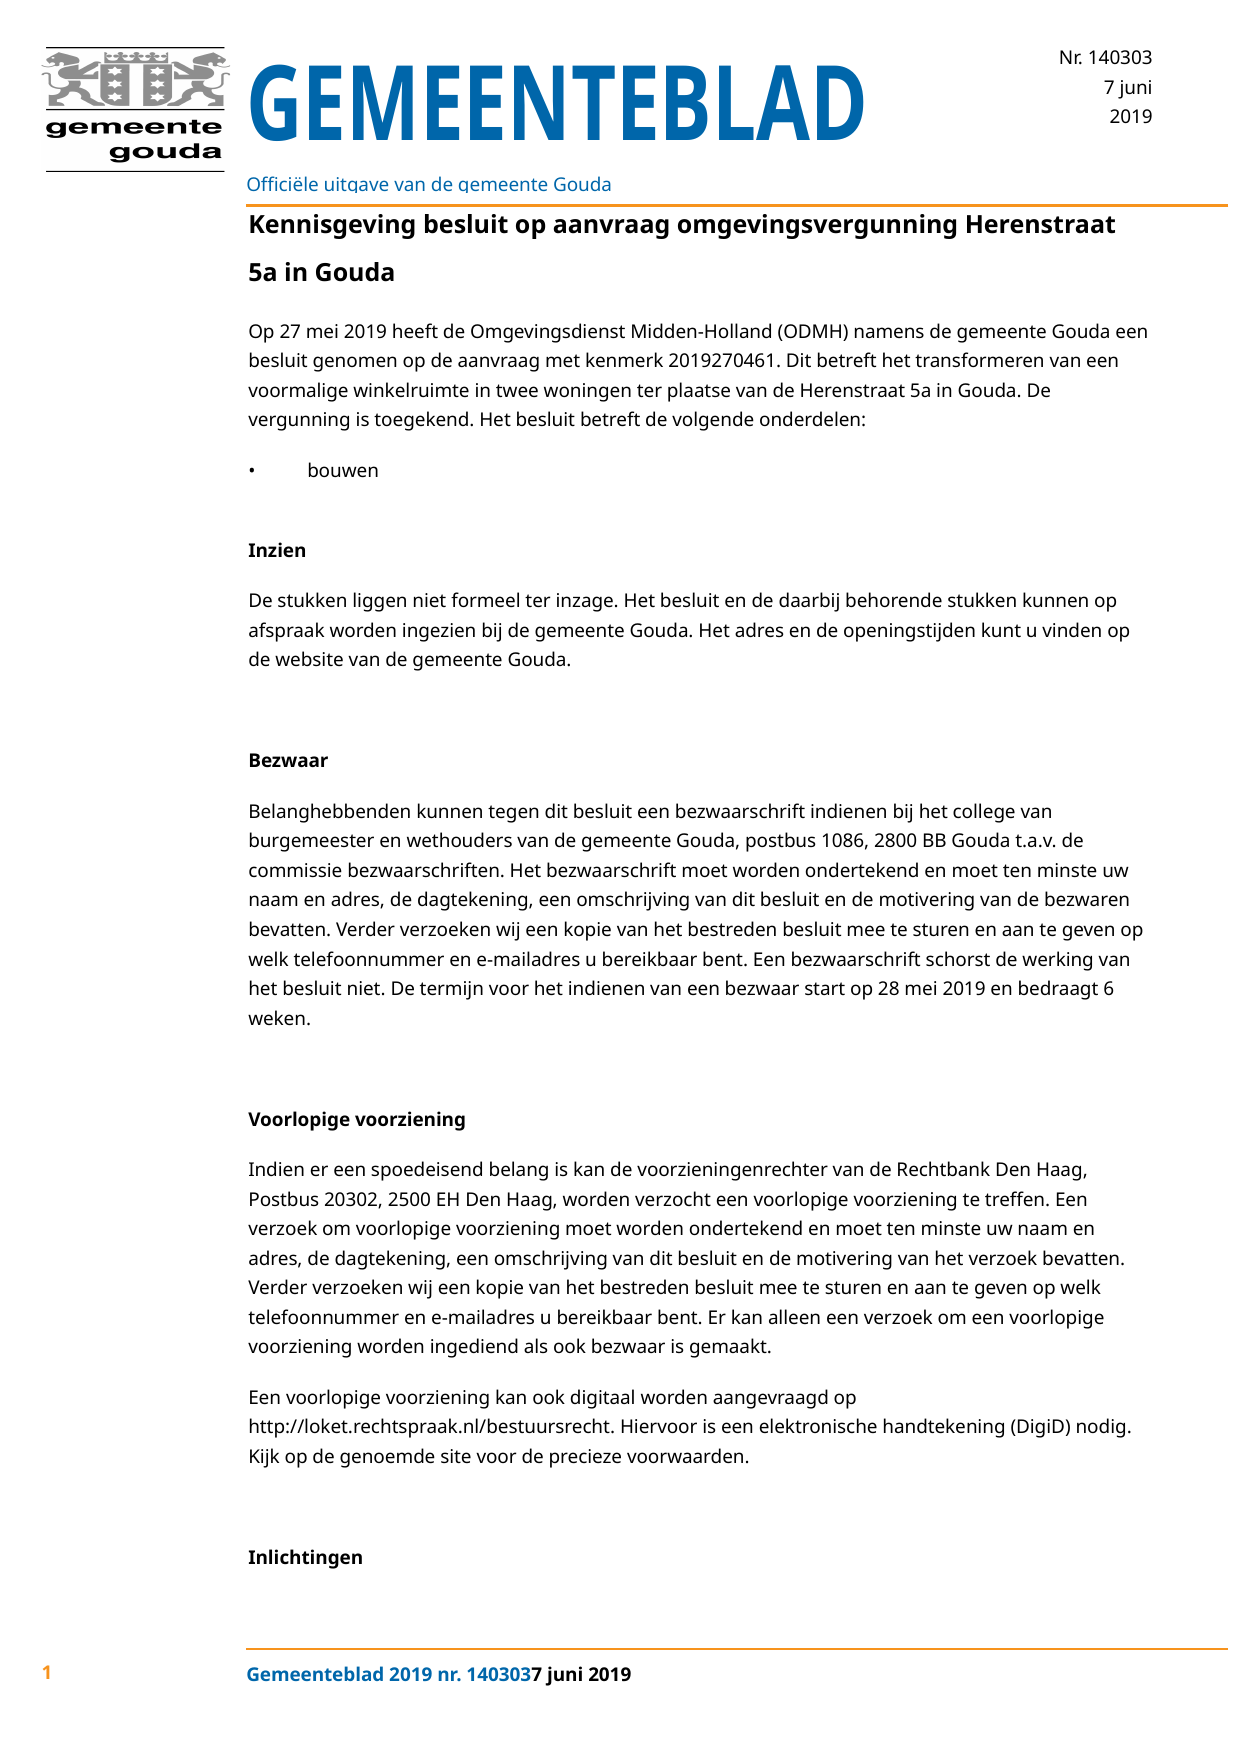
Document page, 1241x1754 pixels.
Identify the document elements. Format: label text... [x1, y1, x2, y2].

text Kennisgeving besluit op aanvraag omgevingsvergunning Herenstraat 5a in Gouda [248, 207, 1152, 288]
text Indien er een spoedeisend belang is kan de voorzieningenrechter van de Rechtbank Den Haag, Postbus 20302, 2500 EH Den Haag, worden verzocht een voorlopige voorziening te treffen. Een verzoek om voorlopige voorziening moet worden ondertekend en moet ten minste uw naam en adres, de dagtekening, een omschrijving van dit besluit en de motivering van het verzoek bevatten. Verder verzoeken wij een kopie van het bestreden besluit mee te sturen en aan te geven op welk telefoonnummer en e-mailadres u bereikbaar bent. Er kan alleen een verzoek om een voorlopige voorziening worden ingediend als ook bezwaar is gemaakt. [248, 1156, 1152, 1359]
text Een voorlopige voorziening kan ook digitaal worden aangevraagd op http://loket.rechtspraak.nl/bestuursrecht. Hiervoor is een elektronische handtekening (DigiD) nodig. Kijk op de genoemde site voor de precieze voorwaarden. [248, 1384, 1152, 1469]
text Inzien [248, 537, 1152, 563]
text Belanghebbenden kunnen tegen dit besluit een bezwaarschrift indienen bij het college van burgemeester en wethouders van de gemeente Gouda, postbus 1086, 2800 BB Gouda t.a.v. de commissie bezwaarschriften. Het bezwaarschrift moet worden ondertekend en moet ten minste uw naam en adres, de dagtekening, een omschrijving van dit besluit en de motivering van de bezwaren bevatten. Verder verzoeken wij een kopie van het bestreden besluit mee te sturen en aan te geven op welk telefoonnummer en e-mailadres u bereikbaar bent. Een bezwaarschrift schorst de werking van het besluit niet. De termijn voor het indienen van een bezwaar start op 28 mei 2019 en bedraagt 6 weken. [248, 798, 1152, 1031]
list bouwen [248, 457, 1152, 483]
text Bezwaar [248, 747, 1152, 773]
picture [41, 47, 231, 172]
text De stukken liggen niet formeel ter inzage. Het besluit en de daarbij behorende stukken kunnen op afspraak worden ingezien bij de gemeente Gouda. Het adres en de openingstijden kunt u vinden op de website van de gemeente Gouda. [248, 587, 1152, 672]
text Op 27 mei 2019 heeft de Omgevingsdienst Midden-Holland (ODMH) namens de gemeente Gouda een besluit genomen op de aanvraag met kenmerk 2019270461. Dit betreft het transformeren van een voormalige winkelruimte in twee woningen ter plaatse van de Herenstraat 5a in Gouda. De vergunning is toegekend. Het besluit betreft de volgende onderdelen: [248, 318, 1152, 432]
text Voorlopige voorziening [248, 1106, 1152, 1132]
text Inlichtingen [248, 1544, 1152, 1570]
